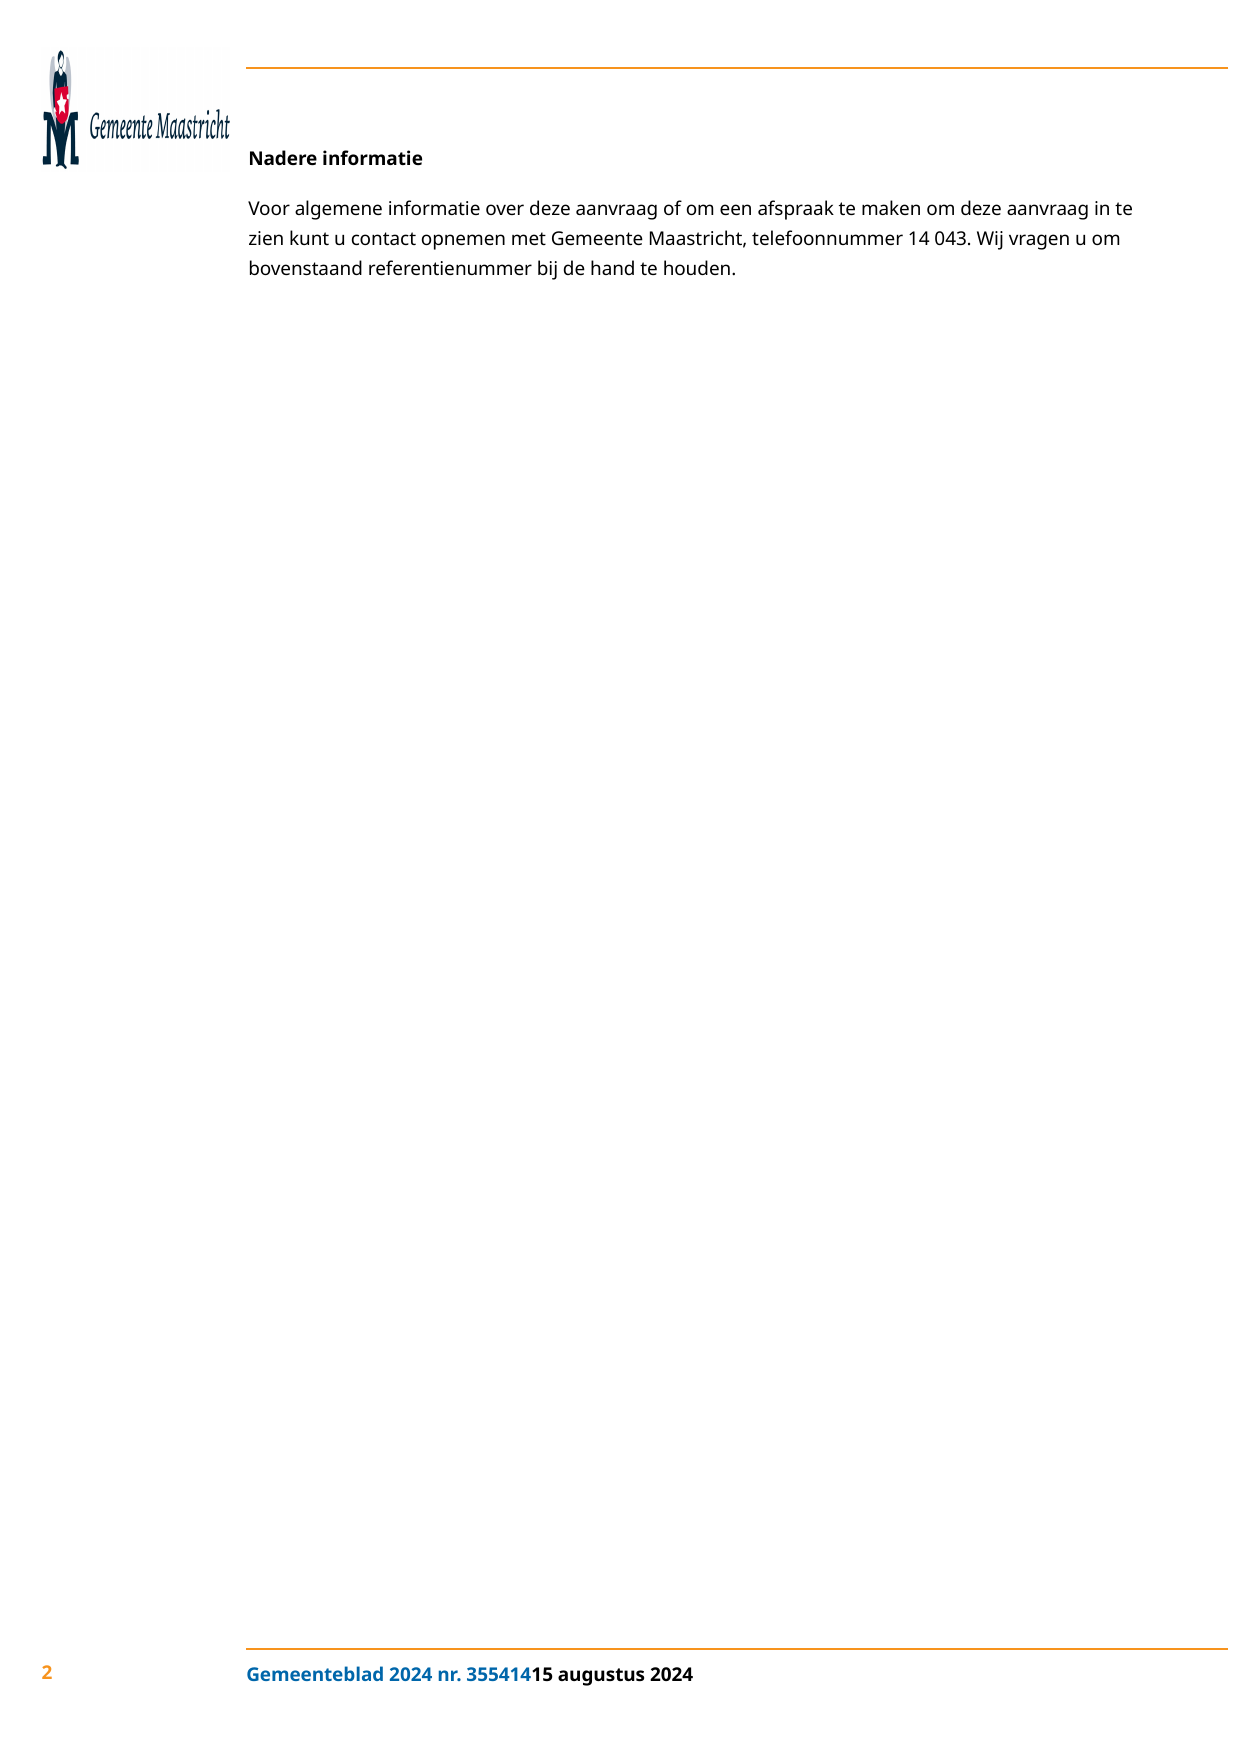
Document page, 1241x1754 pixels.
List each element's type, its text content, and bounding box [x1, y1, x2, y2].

picture [41, 47, 231, 172]
text Voor algemene informatie over deze aanvraag of om een afspraak te maken om deze aanvraag in te zien kunt u contact opnemen met Gemeente Maastricht, telefoonnummer 14 043. Wij vragen u om bovenstaand referentienummer bij de hand te houden. [248, 196, 1152, 281]
text Nadere informatie [248, 145, 1152, 171]
